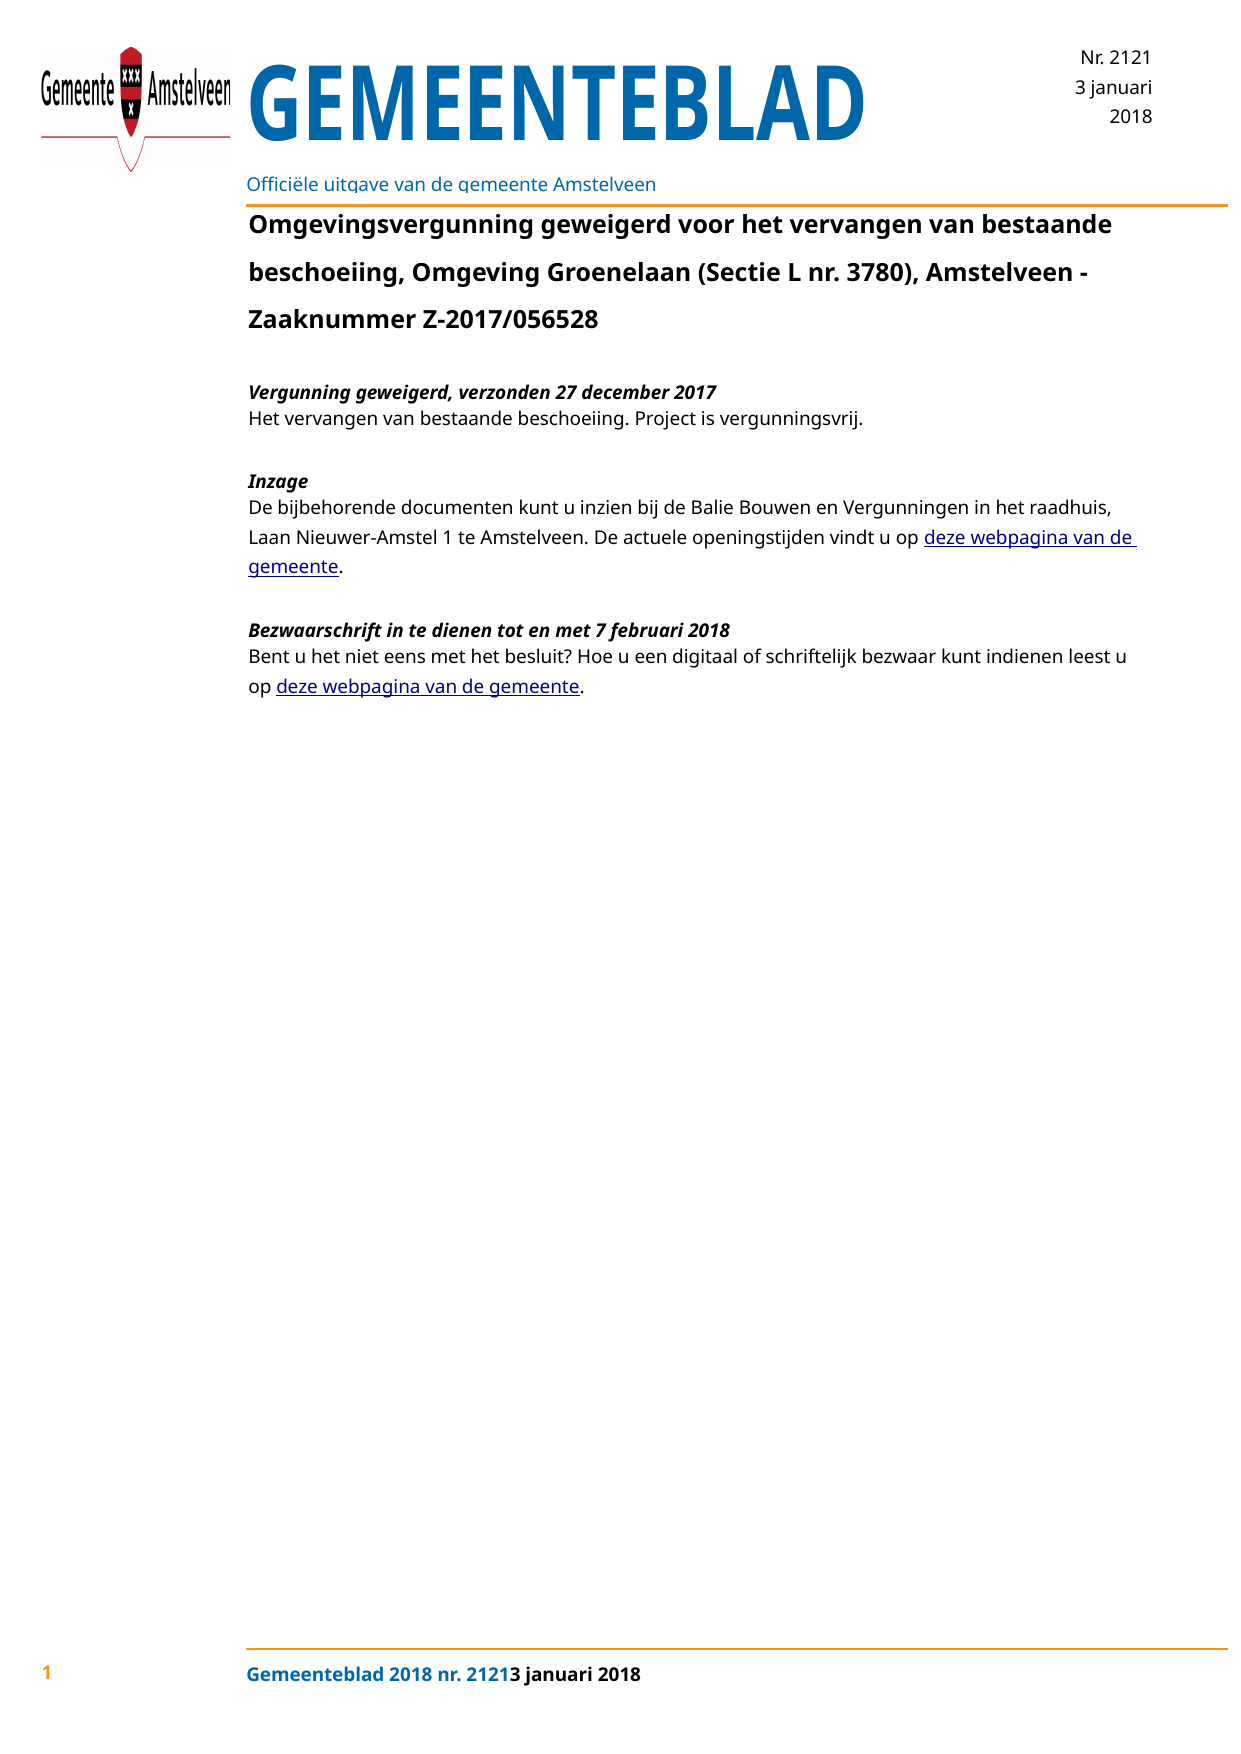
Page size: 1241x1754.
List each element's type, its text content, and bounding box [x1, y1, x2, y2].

text Omgevingsvergunning geweigerd voor het vervangen van bestaande beschoeiing, Omgeving Groenelaan (Sectie L nr. 3780), Amstelveen - Zaaknummer Z-2017/056528 [248, 207, 1152, 336]
text Vergunning geweigerd, verzonden 27 december 2017 [248, 379, 1152, 405]
picture [41, 47, 231, 172]
text Het vervangen van bestaande beschoeiing. Project is vergunningsvrij. [248, 405, 1152, 431]
text Bent u het niet eens met het besluit? Hoe u een digitaal of schriftelijk bezwaar kunt indienen leest u op deze webpagina van de gemeente. [248, 643, 1152, 699]
text De bijbehorende documenten kunt u inzien bij de Balie Bouwen en Vergunningen in het raadhuis, Laan Nieuwer-Amstel 1 te Amstelveen. De actuele openingstijden vindt u op deze webpagina van de gemeente. [248, 494, 1152, 579]
text Inzage [248, 469, 1152, 494]
text Bezwaarschrift in te dienen tot en met 7 februari 2018 [248, 618, 1152, 643]
